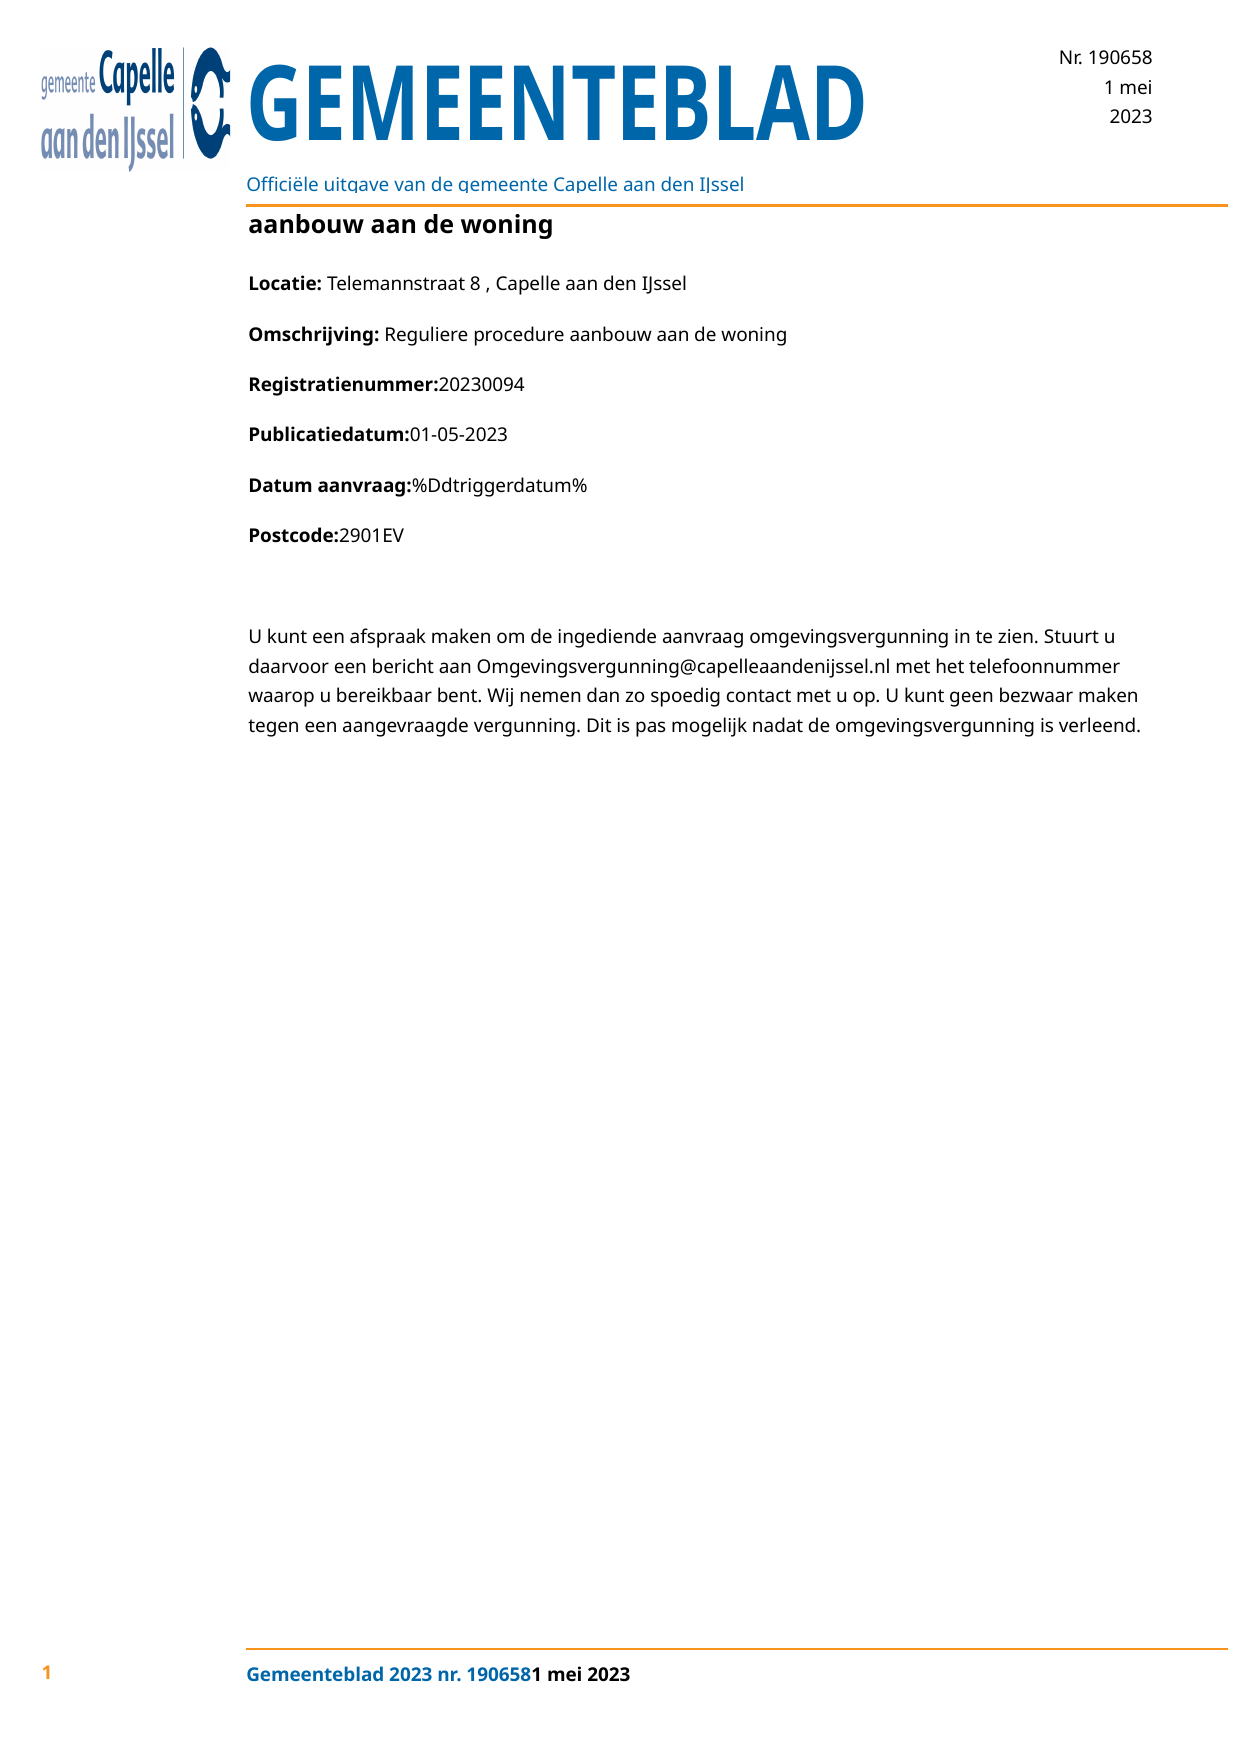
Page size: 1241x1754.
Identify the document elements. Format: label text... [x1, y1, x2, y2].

text Registratienummer:20230094 [248, 371, 1152, 397]
text Datum aanvraag:%Ddtriggerdatum% [248, 472, 1152, 498]
text aanbouw aan de woning [248, 207, 1152, 241]
text Omschrijving: Reguliere procedure aanbouw aan de woning [248, 321, 1152, 346]
text Locatie: Telemannstraat 8 , Capelle aan den IJssel [248, 270, 1152, 296]
text Postcode:2901EV [248, 522, 1152, 548]
picture [41, 47, 231, 172]
text Publicatiedatum:01-05-2023 [248, 422, 1152, 447]
text U kunt een afspraak maken om de ingediende aanvraag omgevingsvergunning in te zien. Stuurt u daarvoor een bericht aan Omgevingsvergunning@capelleaandenijssel.nl met het telefoonnummer waarop u bereikbaar bent. Wij nemen dan zo spoedig contact met u op. U kunt geen bezwaar maken tegen een aangevraagde vergunning. Dit is pas mogelijk nadat de omgevingsvergunning is verleend. [248, 623, 1152, 738]
